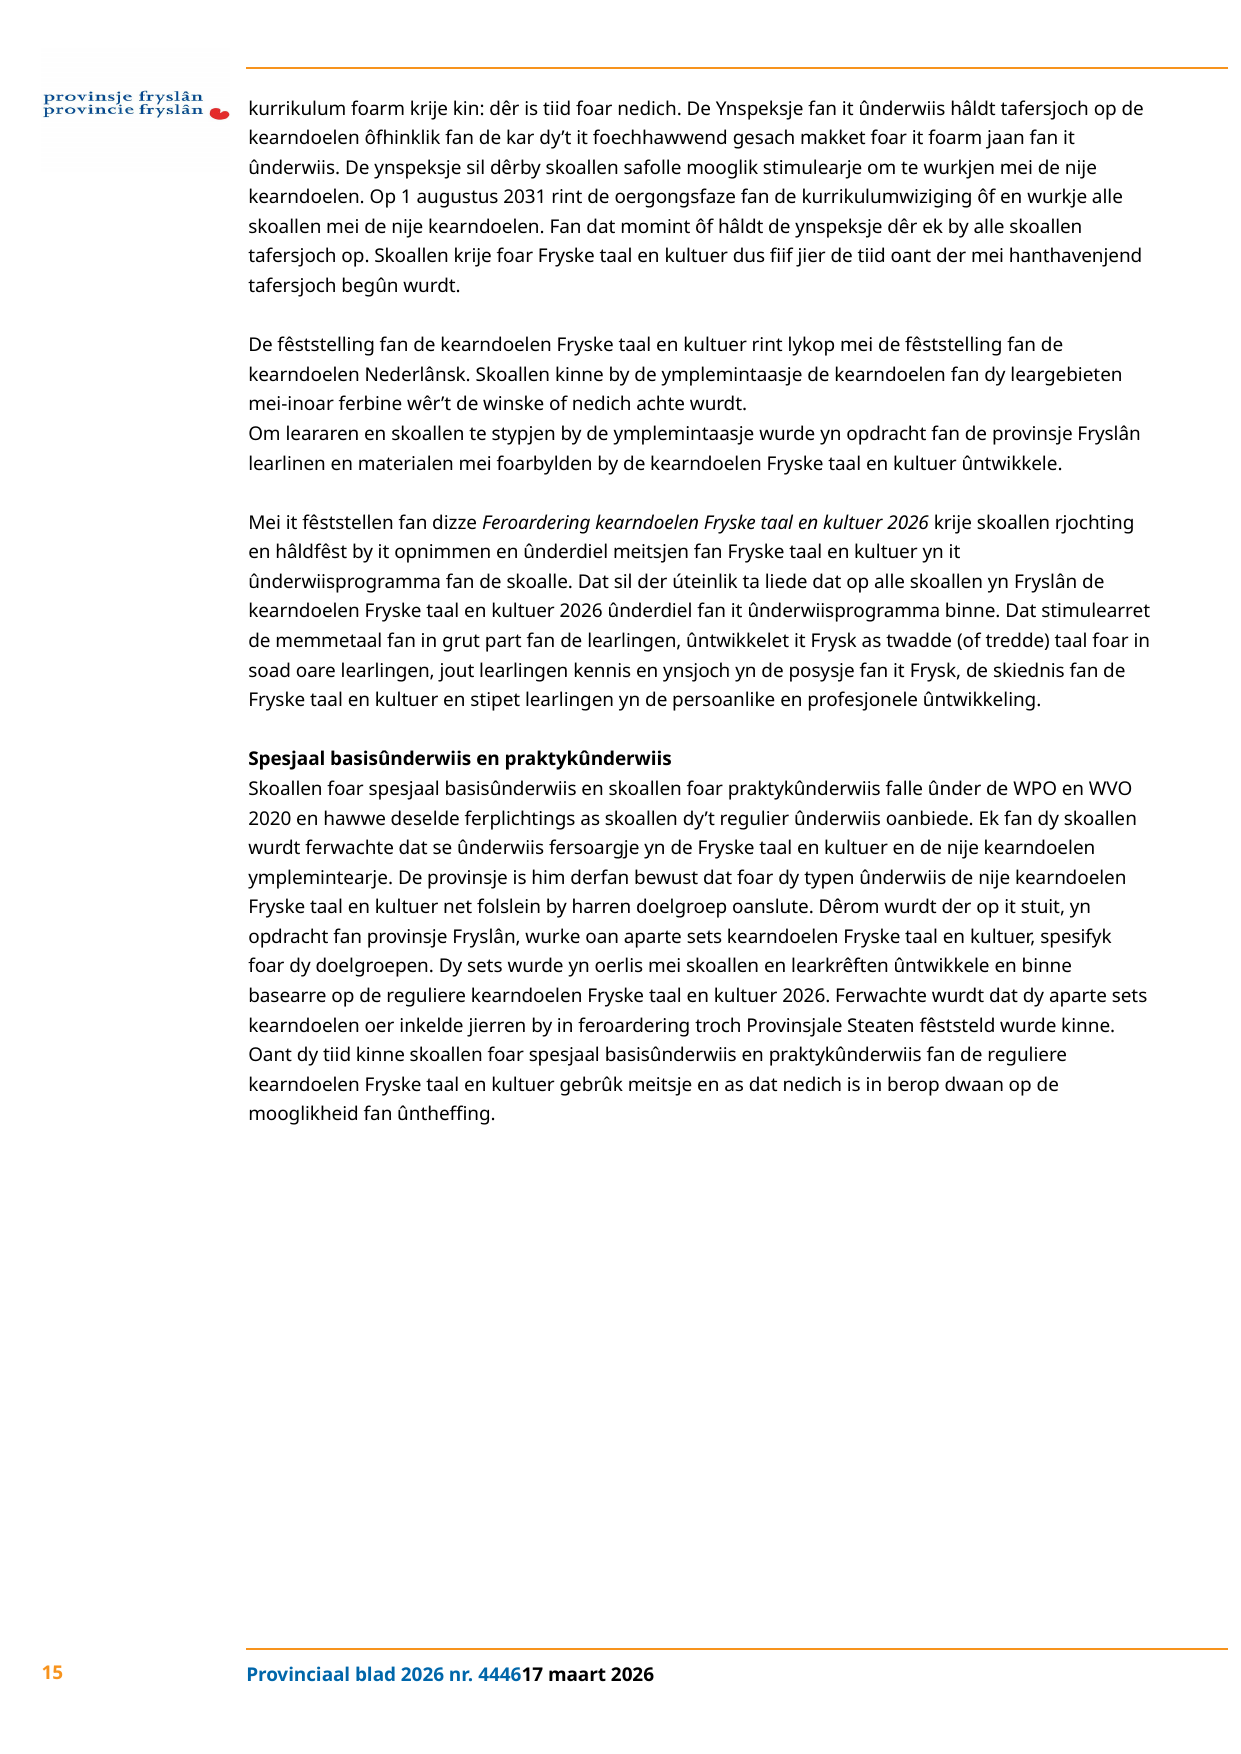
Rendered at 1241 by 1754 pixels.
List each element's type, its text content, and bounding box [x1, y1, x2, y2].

text Om leararen en skoallen te stypjen by de ymplemintaasje wurde yn opdracht fan de provinsje Fryslân learlinen en materialen mei foarbylden by de kearndoelen Fryske taal en kultuer ûntwikkele. [248, 420, 1152, 476]
text Skoallen foar spesjaal basisûnderwiis en skoallen foar praktykûnderwiis falle ûnder de WPO en WVO 2020 en hawwe deselde ferplichtings as skoallen dy’t regulier ûnderwiis oanbiede. Ek fan dy skoallen wurdt ferwachte dat se ûnderwiis fersoargje yn de Fryske taal en kultuer en de nije kearndoelen ymplemintearje. De provinsje is him derfan bewust dat foar dy typen ûnderwiis de nije kearndoelen Fryske taal en kultuer net folslein by harren doelgroep oanslute. Dêrom wurdt der op it stuit, yn opdracht fan provinsje Fryslân, wurke oan aparte sets kearndoelen Fryske taal en kultuer, spesifyk foar dy doelgroepen. Dy sets wurde yn oerlis mei skoallen en learkrêften ûntwikkele en binne basearre op de reguliere kearndoelen Fryske taal en kultuer 2026. Ferwachte wurdt dat dy aparte sets kearndoelen oer inkelde jierren by in feroardering troch Provinsjale Steaten fêststeld wurde kinne. Oant dy tiid kinne skoallen foar spesjaal basisûnderwiis en praktykûnderwiis fan de reguliere kearndoelen Fryske taal en kultuer gebrûk meitsje en as dat nedich is in berop dwaan op de mooglikheid fan ûntheffing. [248, 775, 1152, 1126]
text Mei it fêststellen fan dizze Feroardering kearndoelen Fryske taal en kultuer 2026 krije skoallen rjochting en hâldfêst by it opnimmen en ûnderdiel meitsjen fan Fryske taal en kultuer yn it ûnderwiisprogramma fan de skoalle. Dat sil der úteinlik ta liede dat op alle skoallen yn Fryslân de kearndoelen Fryske taal en kultuer 2026 ûnderdiel fan it ûnderwiisprogramma binne. Dat stimulearret de memmetaal fan in grut part fan de learlingen, ûntwikkelet it Frysk as twadde (of tredde) taal foar in soad oare learlingen, jout learlingen kennis en ynsjoch yn de posysje fan it Frysk, de skiednis fan de Fryske taal en kultuer en stipet learlingen yn de persoanlike en profesjonele ûntwikkeling. [248, 509, 1152, 712]
text De fêststelling fan de kearndoelen Fryske taal en kultuer rint lykop mei de fêststelling fan de kearndoelen Nederlânsk. Skoallen kinne by de ymplemintaasje de kearndoelen fan dy leargebieten mei-inoar ferbine wêr’t de winske of nedich achte wurdt. [248, 331, 1152, 416]
text Spesjaal basisûnderwiis en praktykûnderwiis [248, 746, 1152, 771]
picture [41, 47, 231, 172]
text kurrikulum foarm krije kin: dêr is tiid foar nedich. De Ynspeksje fan it ûnderwiis hâldt tafersjoch op de kearndoelen ôfhinklik fan de kar dy’t it foechhawwend gesach makket foar it foarm jaan fan it ûnderwiis. De ynspeksje sil dêrby skoallen safolle mooglik stimulearje om te wurkjen mei de nije kearndoelen. Op 1 augustus 2031 rint de oergongsfaze fan de kurrikulumwiziging ôf en wurkje alle skoallen mei de nije kearndoelen. Fan dat momint ôf hâldt de ynspeksje dêr ek by alle skoallen tafersjoch op. Skoallen krije foar Fryske taal en kultuer dus fiif jier de tiid oant der mei hanthavenjend tafersjoch begûn wurdt. [248, 95, 1152, 298]
